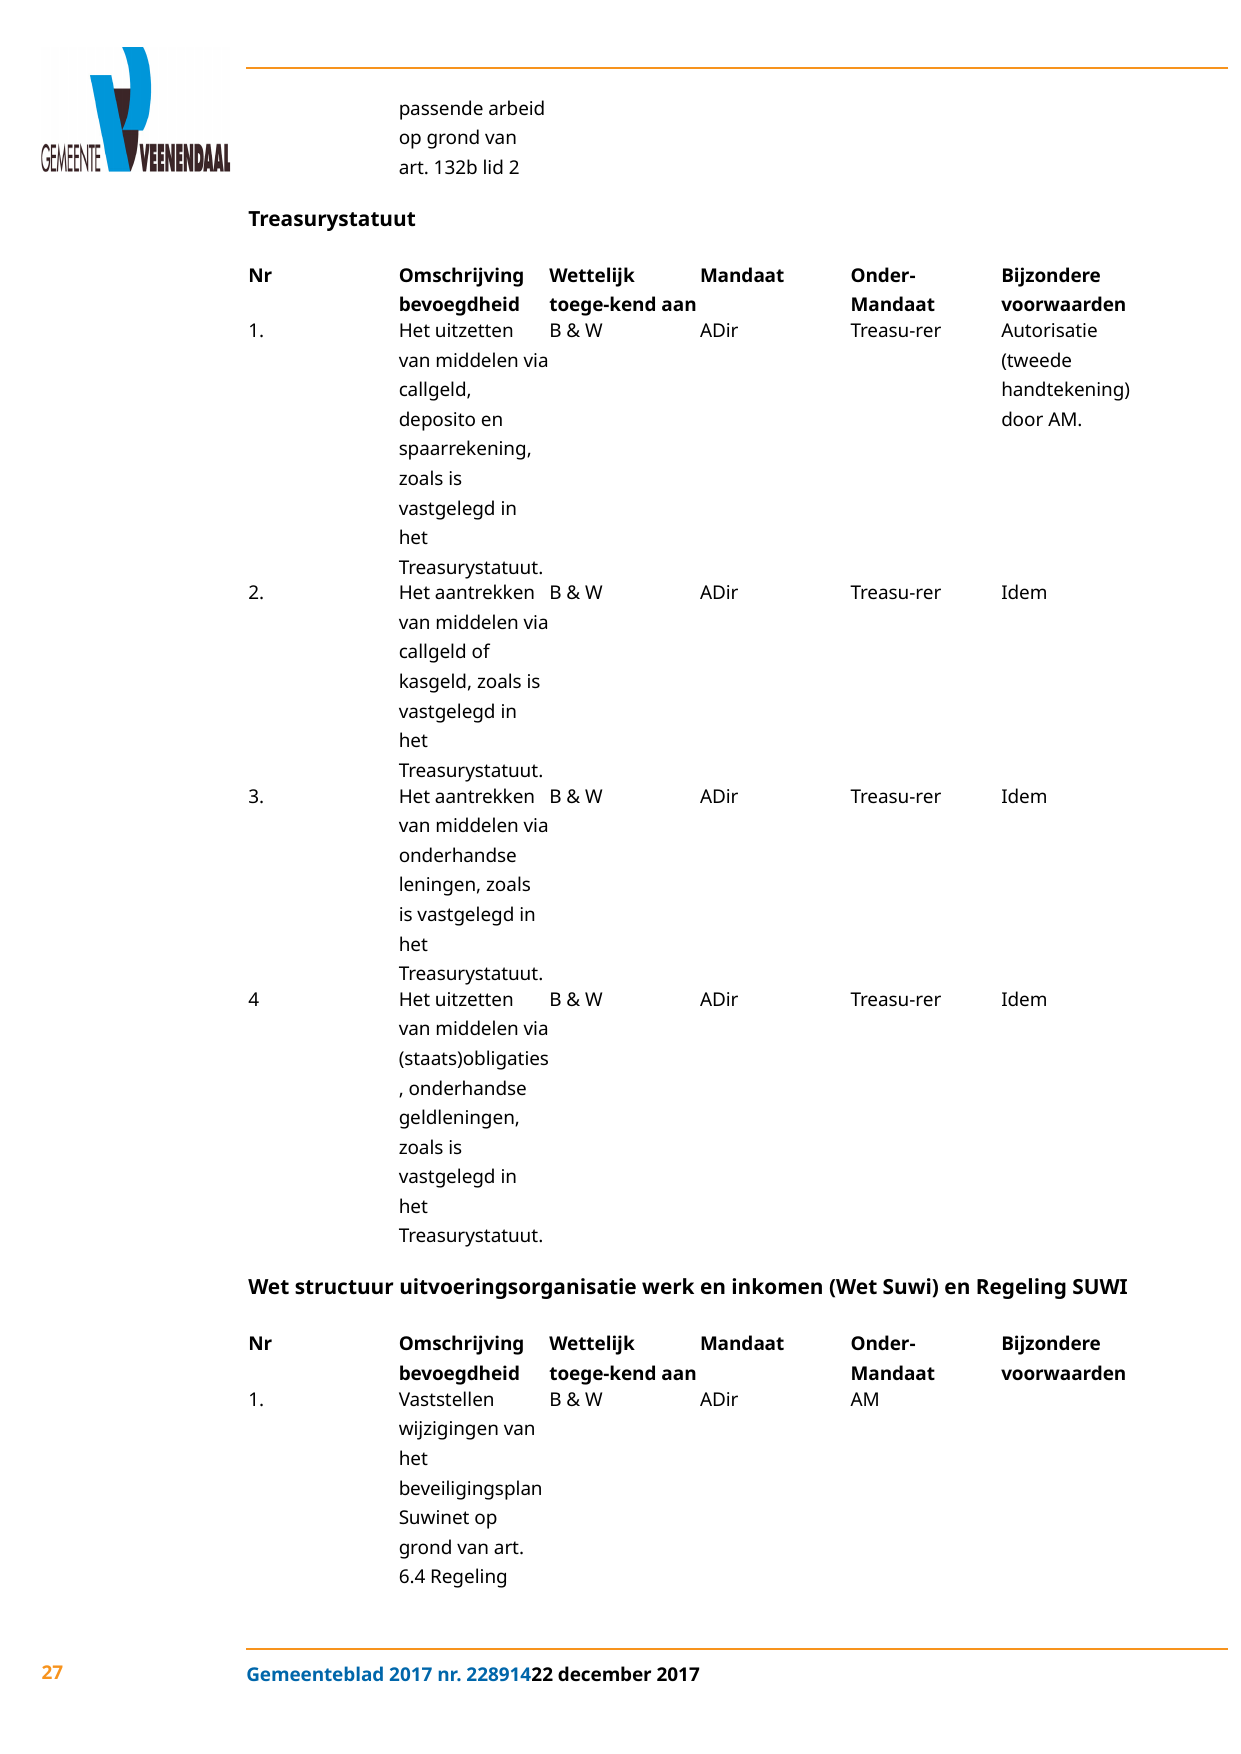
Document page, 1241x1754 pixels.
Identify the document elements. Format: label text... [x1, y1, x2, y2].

table_cell Idem [1001, 986, 1152, 1248]
table_cell Treasu-rer [850, 317, 1001, 579]
table_cell Idem [1001, 783, 1152, 986]
table_header Mandaat [700, 262, 850, 317]
table_header Bijzondere voorwaarden [1001, 1331, 1152, 1386]
table_cell 3. [248, 783, 398, 986]
table_header Wettelijk toege-kend aan [549, 262, 700, 317]
table_header Nr [248, 262, 398, 317]
table_header Nr [248, 1331, 398, 1386]
table_cell [1001, 1386, 1152, 1589]
table_cell [1001, 95, 1152, 180]
table_cell Het uitzetten van middelen via callgeld, deposito en spaarrekening, zoals is vastgelegd in het Treasurystatuut. [399, 317, 549, 579]
table_header Onder- Mandaat [850, 1331, 1001, 1386]
table_cell B & W [549, 783, 700, 986]
picture [123, 47, 231, 172]
table_cell passende arbeid op grond van art. 132b lid 2 [399, 95, 549, 180]
table_cell ADir [700, 317, 850, 579]
table_cell 2. [248, 580, 398, 783]
table_cell AM [850, 1386, 1001, 1589]
table_header Wettelijk toege-kend aan [549, 1331, 700, 1386]
table_cell [700, 95, 850, 180]
table_header Bijzondere voorwaarden [1001, 262, 1152, 317]
table_cell ADir [700, 580, 850, 783]
table_header Omschrijving bevoegdheid [399, 262, 549, 317]
table_cell 4 [248, 986, 398, 1248]
table_cell ADir [700, 783, 850, 986]
table_header Mandaat [700, 1331, 850, 1386]
table_cell ADir [700, 986, 850, 1248]
table_cell Het uitzetten van middelen via (staats)obligaties, onderhandse geldleningen, zoals is vastgelegd in het Treasurystatuut. [399, 986, 549, 1248]
table_cell Het aantrekken van middelen via onderhandse leningen, zoals is vastgelegd in het Treasurystatuut. [399, 783, 549, 986]
table_cell B & W [549, 1386, 700, 1589]
table_cell B & W [549, 580, 700, 783]
table_cell [248, 95, 398, 180]
picture [41, 47, 130, 172]
table_cell Het aantrekken van middelen via callgeld of kasgeld, zoals is vastgelegd in het Treasurystatuut. [399, 580, 549, 783]
table_cell Idem [1001, 580, 1152, 783]
table_cell B & W [549, 317, 700, 579]
text Wet structuur uitvoeringsorganisatie werk en inkomen (Wet Suwi) en Regeling SUWI [248, 1272, 1152, 1301]
table_cell 1. [248, 1386, 398, 1589]
table_cell ADir [700, 1386, 850, 1589]
table_cell Treasu-rer [850, 986, 1001, 1248]
table_cell B & W [549, 986, 700, 1248]
table_cell Vaststellen wijzigingen van het beveiligingsplan Suwinet op grond van art. 6.4 Regeling [399, 1386, 549, 1589]
table_cell Treasu-rer [850, 580, 1001, 783]
table_header Omschrijving bevoegdheid [399, 1331, 549, 1386]
text Treasurystatuut [248, 204, 1152, 232]
table_header Onder- Mandaat [850, 262, 1001, 317]
table_cell Autorisatie (tweede handtekening) door AM. [1001, 317, 1152, 579]
table_cell [850, 95, 1001, 180]
table_cell 1. [248, 317, 398, 579]
table_cell [549, 95, 700, 180]
table_cell Treasu-rer [850, 783, 1001, 986]
